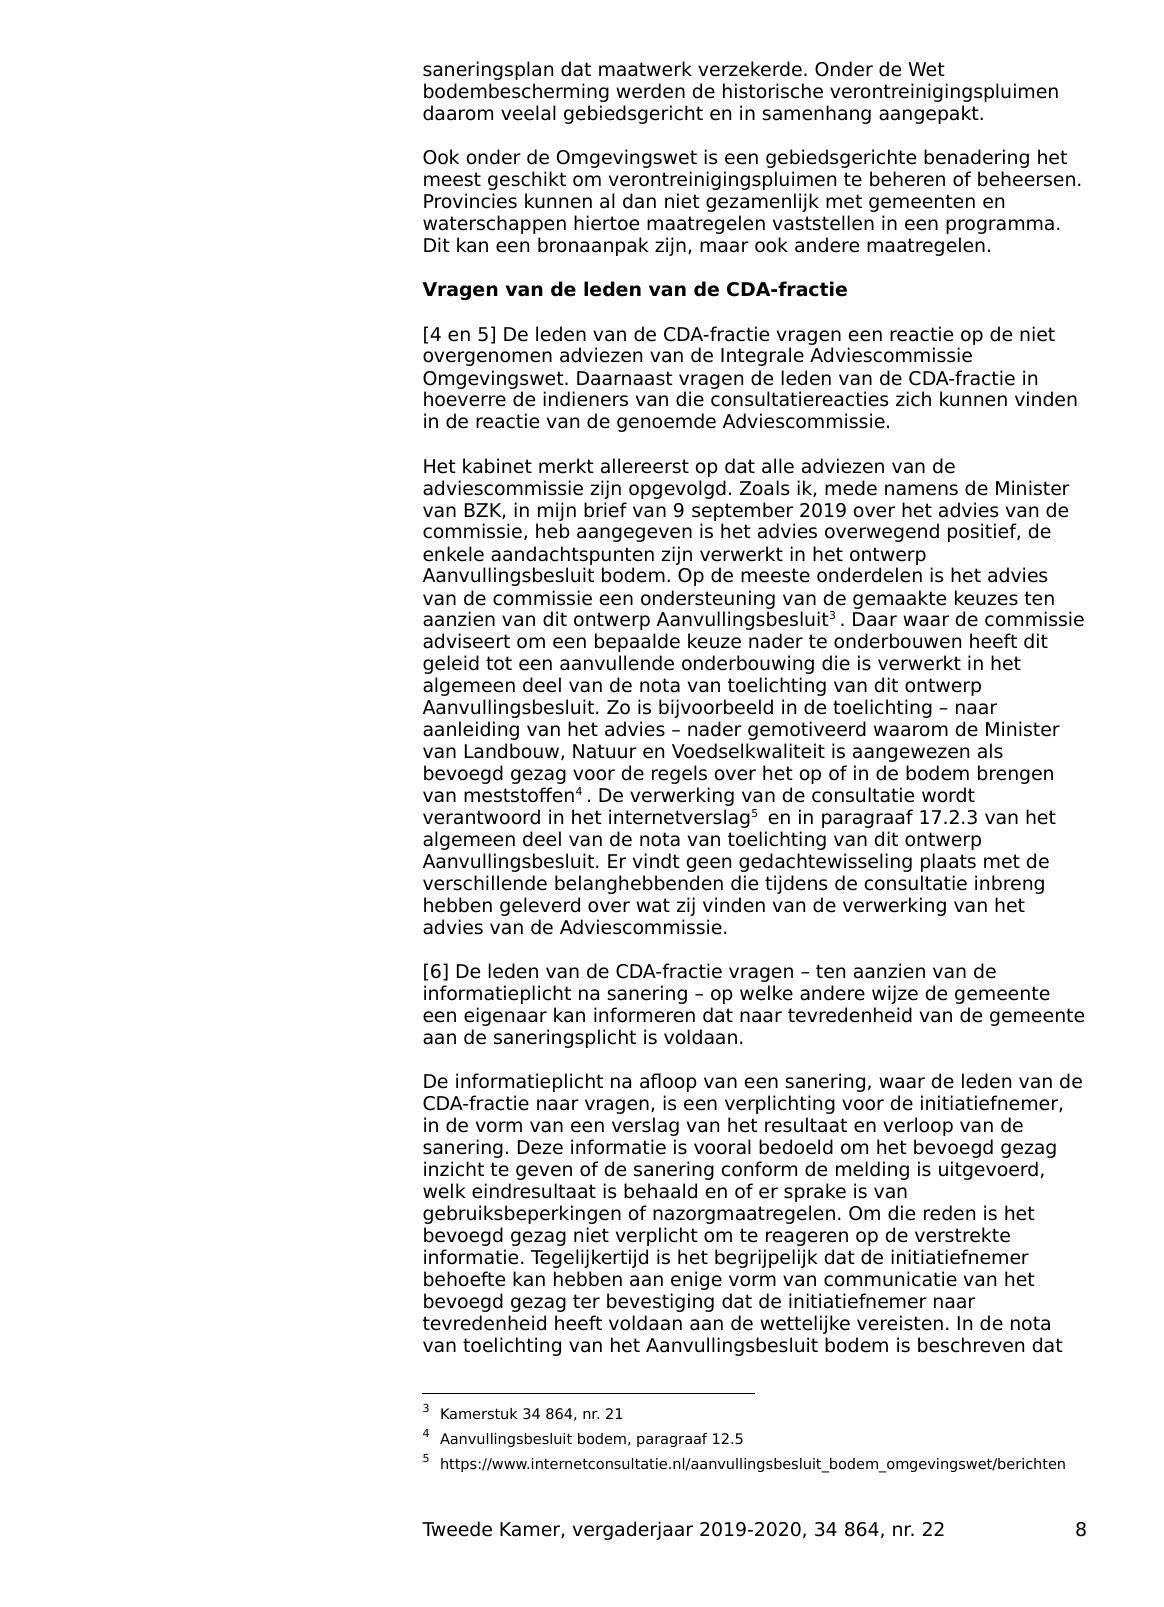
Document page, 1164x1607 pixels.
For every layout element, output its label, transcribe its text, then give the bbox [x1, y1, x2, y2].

text https://www.internetconsultatie.nl/aanvullingsbesluit_bodem_omgevingswet/berichten [422, 1452, 1087, 1474]
text Het kabinet merkt allereerst op dat alle adviezen van de adviescommissie zijn opgevolgd. Zoals ik, mede namens de Minister van BZK, in mijn brief van 9 september 2019 over het advies van de commissie, heb aangegeven is het advies overwegend positief, de enkele aandachtspunten zijn verwerkt in het ontwerp Aanvullingsbesluit bodem. Op de meeste onderdelen is het advies van de commissie een ondersteuning van de gemaakte keuzes ten aanzien van dit ontwerp Aanvullingsbesluit. Daar waar de commissie adviseert om een bepaalde keuze nader te onderbouwen heeft dit geleid tot een aanvullende onderbouwing die is verwerkt in het algemeen deel van de nota van toelichting van dit ontwerp Aanvullingsbesluit. Zo is bijvoorbeeld in de toelichting – naar aanleiding van het advies – nader gemotiveerd waarom de Minister van Landbouw, Natuur en Voedselkwaliteit is aangewezen als bevoegd gezag voor de regels over het op of in de bodem brengen van meststoffen. De verwerking van de consultatie wordt verantwoord in het internetverslag en in paragraaf 17.2.3 van het algemeen deel van de nota van toelichting van dit ontwerp Aanvullingsbesluit. Er vindt geen gedachtewisseling plaats met de verschillende belanghebbenden die tijdens de consultatie inbreng hebben geleverd over wat zij vinden van de verwerking van het advies van de Adviescommissie. [422, 456, 1087, 939]
text Aanvullingsbesluit bodem, paragraaf 12.5 [422, 1427, 1087, 1449]
subtitle Vragen van de leden van de CDA-fractie [422, 279, 1087, 301]
text Kamerstuk 34 864, nr. 21 [422, 1402, 1087, 1424]
text De informatieplicht na afloop van een sanering, waar de leden van de CDA-fractie naar vragen, is een verplichting voor de initiatiefnemer, in de vorm van een verslag van het resultaat en verloop van de sanering. Deze informatie is vooral bedoeld om het bevoegd gezag inzicht te geven of de sanering conform de melding is uitgevoerd, welk eindresultaat is behaald en of er sprake is van gebruiksbeperkingen of nazorgmaatregelen. Om die reden is het bevoegd gezag niet verplicht om te reageren op de verstrekte informatie. Tegelijkertijd is het begrijpelijk dat de initiatiefnemer behoefte kan hebben aan enige vorm van communicatie van het bevoegd gezag ter bevestiging dat de initiatiefnemer naar tevredenheid heeft voldaan aan de wettelijke vereisten. In de nota van toelichting van het Aanvullingsbesluit bodem is beschreven dat [422, 1071, 1087, 1357]
text Ook onder de Omgevingswet is een gebiedsgerichte benadering het meest geschikt om verontreinigingspluimen te beheren of beheersen. Provincies kunnen al dan niet gezamenlijk met gemeenten en waterschappen hiertoe maatregelen vaststellen in een programma. Dit kan een bronaanpak zijn, maar ook andere maatregelen. [422, 147, 1087, 257]
text [4 en 5] De leden van de CDA-fractie vragen een reactie op de niet overgenomen adviezen van de Integrale Adviescommissie Omgevingswet. Daarnaast vragen de leden van de CDA-fractie in hoeverre de indieners van die consultatiereacties zich kunnen vinden in de reactie van de genoemde Adviescommissie. [422, 323, 1087, 433]
text saneringsplan dat maatwerk verzekerde. Onder de Wet bodembescherming werden de historische verontreinigingspluimen daarom veelal gebiedsgericht en in samenhang aangepakt. [422, 59, 1087, 125]
text [6] De leden van de CDA-fractie vragen – ten aanzien van de informatieplicht na sanering – op welke andere wijze de gemeente een eigenaar kan informeren dat naar tevredenheid van de gemeente aan de saneringsplicht is voldaan. [422, 961, 1087, 1049]
